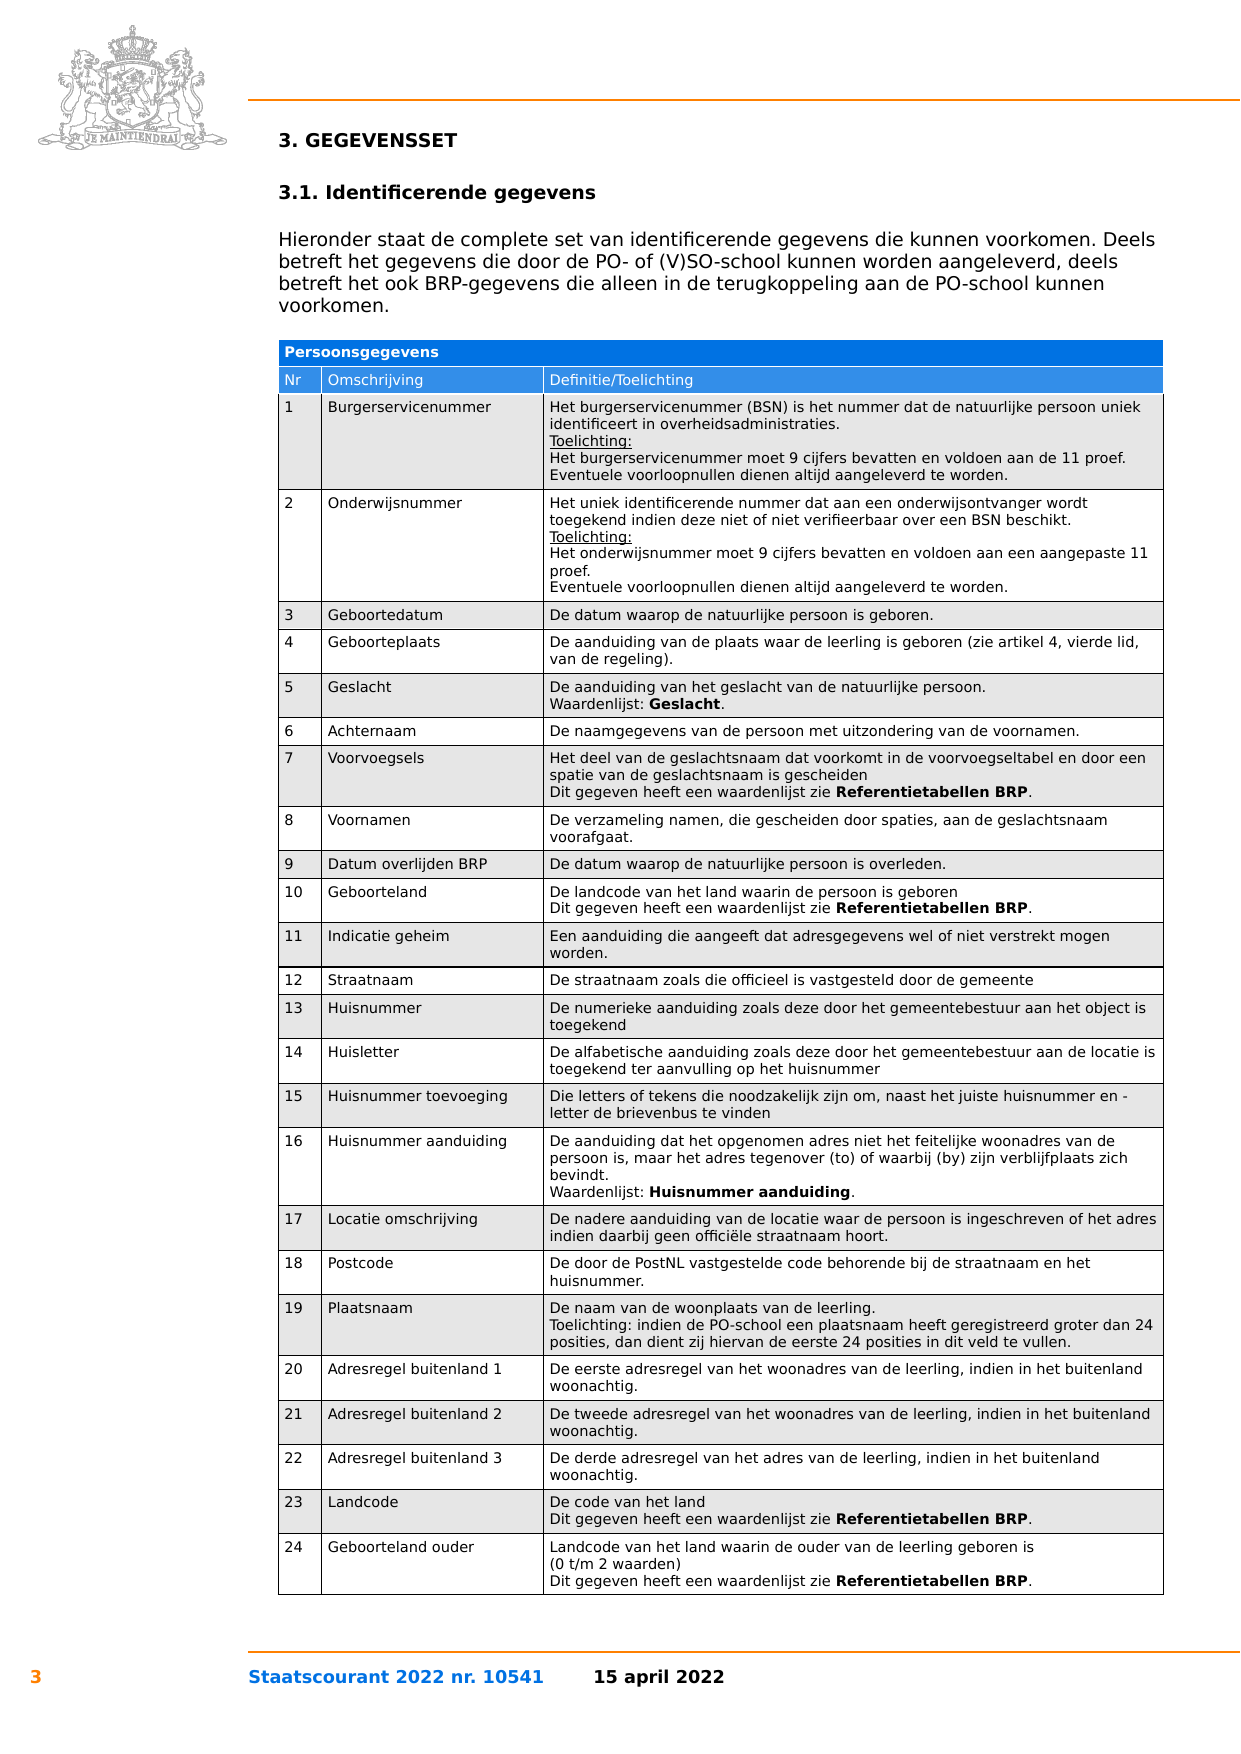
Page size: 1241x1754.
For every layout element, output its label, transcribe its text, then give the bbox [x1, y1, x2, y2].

table_cell De derde adresregel van het adres van de leerling, indien in het buitenland woonachtig. [544, 1445, 1163, 1488]
table_cell 23 [279, 1490, 321, 1533]
text Hieronder staat de complete set van identificerende gegevens die kunnen voorkomen. Deels betreft het gegevens die door de PO- of (V)SO-school kunnen worden aangeleverd, deels betreft het ook BRP-gegevens die alleen in de terugkoppeling aan de PO-school kunnen voorkomen. [278, 229, 1163, 317]
table_cell 6 [279, 718, 321, 744]
table_cell 3 [279, 602, 321, 628]
table_cell 10 [279, 879, 321, 922]
table_cell Nr [279, 367, 321, 393]
table_cell De numerieke aanduiding zoals deze door het gemeentebestuur aan het object is toegekend [544, 995, 1163, 1038]
table_cell De aanduiding van de plaats waar de leerling is geboren (zie artikel 4, vierde lid, van de regeling). [544, 630, 1163, 673]
table_cell De verzameling namen, die gescheiden door spaties, aan de geslachtsnaam voorafgaat. [544, 807, 1163, 850]
subtitle 3.1. Identificerende gegevens [278, 182, 1163, 204]
table_cell 14 [279, 1039, 321, 1083]
table_cell Huisnummer [322, 995, 543, 1038]
table_cell Voorvoegsels [322, 746, 543, 806]
table_cell Het deel van de geslachtsnaam dat voorkomt in de voorvoegseltabel en door een spatie van de geslachtsnaam is gescheiden Dit gegeven heeft een waardenlijst zie Referentietabellen BRP. [544, 746, 1163, 806]
table_cell De code van het land Dit gegeven heeft een waardenlijst zie Referentietabellen BRP. [544, 1490, 1163, 1533]
table_cell 1 [279, 395, 321, 489]
table_cell Locatie omschrijving [322, 1206, 543, 1250]
table_cell De aanduiding dat het opgenomen adres niet het feitelijke woonadres van de persoon is, maar het adres tegenover (to) of waarbij (by) zijn verblijfplaats zich bevindt. Waardenlijst: Huisnummer aanduiding. [544, 1128, 1163, 1205]
table_cell Burgerservicenummer [322, 395, 543, 489]
table_cell Geboorteland [322, 879, 543, 922]
table_cell Achternaam [322, 718, 543, 744]
table_cell 20 [279, 1356, 321, 1400]
table_cell Geslacht [322, 674, 543, 717]
table_cell 8 [279, 807, 321, 850]
table_cell 9 [279, 851, 321, 878]
table_cell Voornamen [322, 807, 543, 850]
table_cell Onderwijsnummer [322, 490, 543, 601]
table_cell 12 [279, 968, 321, 994]
table_cell Die letters of tekens die noodzakelijk zijn om, naast het juiste huisnummer en -letter de brievenbus te vinden [544, 1084, 1163, 1127]
table_cell 24 [279, 1534, 321, 1594]
table_cell Een aanduiding die aangeeft dat adresgegevens wel of niet verstrekt mogen worden. [544, 923, 1163, 966]
table_cell 11 [279, 923, 321, 966]
table_cell Geboorteland ouder [322, 1534, 543, 1594]
table_cell Het uniek identificerende nummer dat aan een onderwijsontvanger wordt toegekend indien deze niet of niet verifieerbaar over een BSN beschikt. Toelichting: Het onderwijsnummer moet 9 cijfers bevatten en voldoen aan een aangepaste 11 proef. Eventuele voorloopnullen dienen altijd aangeleverd te worden. [544, 490, 1163, 601]
table_cell Definitie/Toelichting [544, 367, 1163, 393]
table_cell Landcode van het land waarin de ouder van de leerling geboren is (0 t/m 2 waarden) Dit gegeven heeft een waardenlijst zie Referentietabellen BRP. [544, 1534, 1163, 1594]
table_cell De naam van de woonplaats van de leerling. Toelichting: indien de PO-school een plaatsnaam heeft geregistreerd groter dan 24 posities, dan dient zij hiervan de eerste 24 posities in dit veld te vullen. [544, 1295, 1163, 1355]
table_cell Adresregel buitenland 3 [322, 1445, 543, 1488]
table_cell Landcode [322, 1490, 543, 1533]
table_cell Straatnaam [322, 968, 543, 994]
table_cell Indicatie geheim [322, 923, 543, 966]
table_cell 22 [279, 1445, 321, 1488]
table_cell De door de PostNL vastgestelde code behorende bij de straatnaam en het huisnummer. [544, 1251, 1163, 1294]
table_cell De eerste adresregel van het woonadres van de leerling, indien in het buitenland woonachtig. [544, 1356, 1163, 1400]
table_cell 15 [279, 1084, 321, 1127]
table_cell 18 [279, 1251, 321, 1294]
table_cell Geboorteplaats [322, 630, 543, 673]
table_cell 4 [279, 630, 321, 673]
table_cell De alfabetische aanduiding zoals deze door het gemeentebestuur aan de locatie is toegekend ter aanvulling op het huisnummer [544, 1039, 1163, 1083]
table_cell 21 [279, 1401, 321, 1444]
table_cell Datum overlijden BRP [322, 851, 543, 878]
table_cell Geboortedatum [322, 602, 543, 628]
table_cell De landcode van het land waarin de persoon is geboren Dit gegeven heeft een waardenlijst zie Referentietabellen BRP. [544, 879, 1163, 922]
table_cell De straatnaam zoals die officieel is vastgesteld door de gemeente [544, 968, 1163, 994]
table_cell Huisletter [322, 1039, 543, 1083]
table_cell Huisnummer toevoeging [322, 1084, 543, 1127]
table_cell Adresregel buitenland 2 [322, 1401, 543, 1444]
table_cell 5 [279, 674, 321, 717]
table_cell 7 [279, 746, 321, 806]
table_cell De datum waarop de natuurlijke persoon is overleden. [544, 851, 1163, 878]
table_cell 17 [279, 1206, 321, 1250]
table_cell Adresregel buitenland 1 [322, 1356, 543, 1400]
table_cell Omschrijving [322, 367, 543, 393]
table_cell De tweede adresregel van het woonadres van de leerling, indien in het buitenland woonachtig. [544, 1401, 1163, 1444]
table_header Persoonsgegevens [279, 340, 1163, 366]
table_cell Postcode [322, 1251, 543, 1294]
table_cell Plaatsnaam [322, 1295, 543, 1355]
table_cell De naamgegevens van de persoon met uitzondering van de voornamen. [544, 718, 1163, 744]
table_cell De nadere aanduiding van de locatie waar de persoon is ingeschreven of het adres indien daarbij geen officiële straatnaam hoort. [544, 1206, 1163, 1250]
table_cell Huisnummer aanduiding [322, 1128, 543, 1205]
table_cell Het burgerservicenummer (BSN) is het nummer dat de natuurlijke persoon uniek identificeert in overheidsadministraties. Toelichting: Het burgerservicenummer moet 9 cijfers bevatten en voldoen aan de 11 proef. Eventuele voorloopnullen dienen altijd aangeleverd te worden. [544, 395, 1163, 489]
table_cell 13 [279, 995, 321, 1038]
table_cell De aanduiding van het geslacht van de natuurlijke persoon. Waardenlijst: Geslacht. [544, 674, 1163, 717]
table_cell 2 [279, 490, 321, 601]
picture [38, 25, 227, 150]
table_cell 16 [279, 1128, 321, 1205]
subtitle 3. GEGEVENSSET [278, 130, 1163, 152]
table_cell De datum waarop de natuurlijke persoon is geboren. [544, 602, 1163, 628]
table_cell 19 [279, 1295, 321, 1355]
